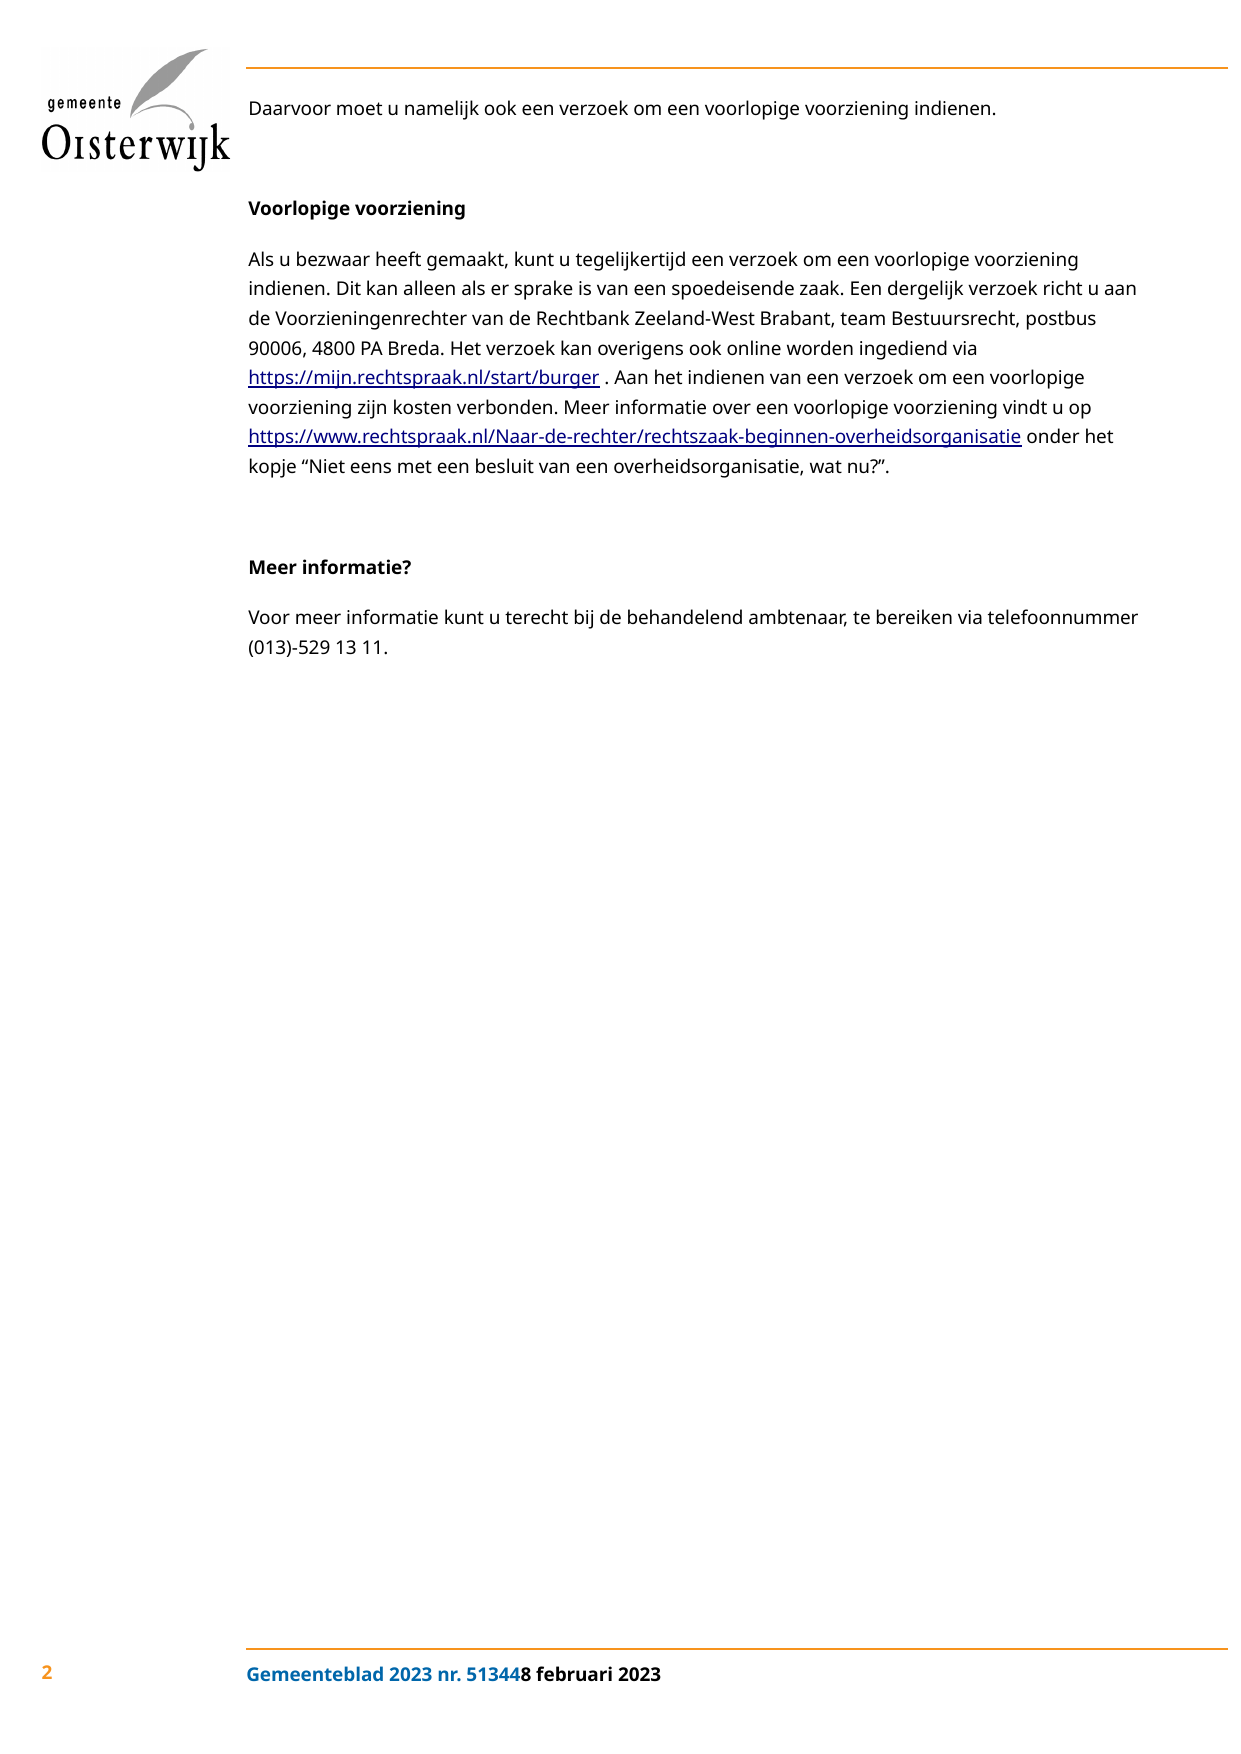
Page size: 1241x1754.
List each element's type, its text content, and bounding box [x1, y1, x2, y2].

text Als u bezwaar heeft gemaakt, kunt u tegelijkertijd een verzoek om een voorlopige voorziening indienen. Dit kan alleen als er sprake is van een spoedeisende zaak. Een dergelijk verzoek richt u aan de Voorzieningenrechter van de Rechtbank Zeeland-West Brabant, team Bestuursrecht, postbus 90006, 4800 PA Breda. Het verzoek kan overigens ook online worden ingediend via https://mijn.rechtspraak.nl/start/burger . Aan het indienen van een verzoek om een voorlopige voorziening zijn kosten verbonden. Meer informatie over een voorlopige voorziening vindt u op https://www.rechtspraak.nl/Naar-de-rechter/rechtszaak-beginnen-overheidsorganisatie onder het kopje “Niet eens met een besluit van een overheidsorganisatie, wat nu?”. [248, 246, 1152, 479]
text Voor meer informatie kunt u terecht bij de behandelend ambtenaar, te bereiken via telefoonnummer (013)-529 13 11. [248, 604, 1152, 660]
text Daarvoor moet u namelijk ook een verzoek om een voorlopige voorziening indienen. [248, 95, 1152, 121]
picture [41, 47, 231, 172]
text Voorlopige voorziening [248, 196, 1152, 221]
text Meer informatie? [248, 554, 1152, 580]
